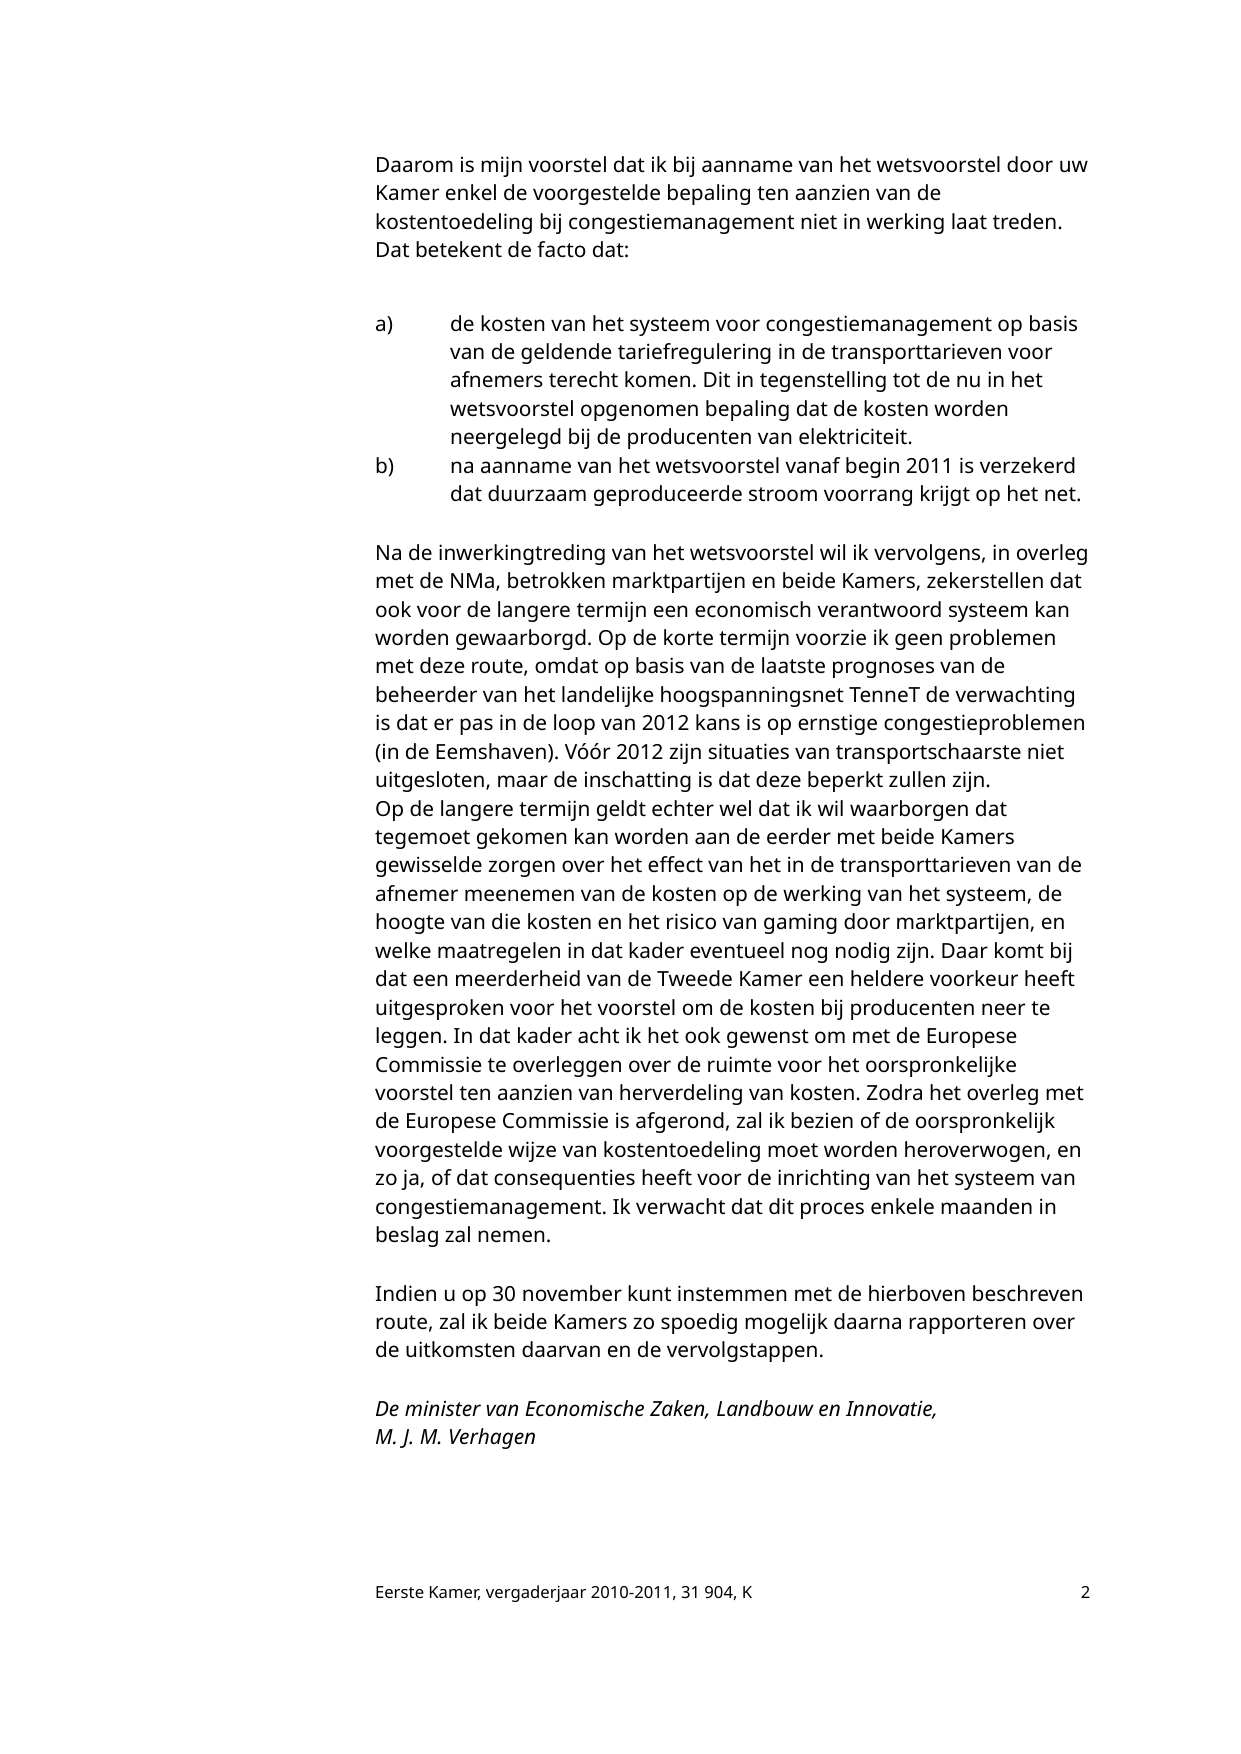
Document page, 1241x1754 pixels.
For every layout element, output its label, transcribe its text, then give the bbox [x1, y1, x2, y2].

text Op de langere termijn geldt echter wel dat ik wil waarborgen dat tegemoet gekomen kan worden aan de eerder met beide Kamers gewisselde zorgen over het effect van het in de transporttarieven van de afnemer meenemen van de kosten op de werking van het systeem, de hoogte van die kosten en het risico van gaming door marktpartijen, en welke maatregelen in dat kader eventueel nog nodig zijn. Daar komt bij dat een meerderheid van de Tweede Kamer een heldere voorkeur heeft uitgesproken voor het voorstel om de kosten bij producenten neer te leggen. In dat kader acht ik het ook gewenst om met de Europese Commissie te overleggen over de ruimte voor het oorspronkelijke voorstel ten aanzien van herverdeling van kosten. Zodra het overleg met de Europese Commissie is afgerond, zal ik bezien of de oorspronkelijk voorgestelde wijze van kostentoedeling moet worden heroverwogen, en zo ja, of dat consequenties heeft voor de inrichting van het systeem van congestiemanagement. Ik verwacht dat dit proces enkele maanden in beslag zal nemen. [375, 794, 1090, 1249]
text Na de inwerkingtreding van het wetsvoorstel wil ik vervolgens, in overleg met de NMa, betrokken marktpartijen en beide Kamers, zekerstellen dat ook voor de langere termijn een economisch verantwoord systeem kan worden gewaarborgd. Op de korte termijn voorzie ik geen problemen met deze route, omdat op basis van de laatste prognoses van de beheerder van het landelijke hoogspanningsnet TenneT de verwachting is dat er pas in de loop van 2012 kans is op ernstige congestieproblemen (in de Eemshaven). Vóór 2012 zijn situaties van transportschaarste niet uitgesloten, maar de inschatting is dat deze beperkt zullen zijn. [375, 538, 1090, 794]
text Indien u op 30 november kunt instemmen met de hierboven beschreven route, zal ik beide Kamers zo spoedig mogelijk daarna rapporteren over de uitkomsten daarvan en de vervolgstappen. [375, 1279, 1090, 1364]
list na aanname van het wetsvoorstel vanaf begin 2011 is verzekerd dat duurzaam geproduceerde stroom voorrang krijgt op het net. [375, 451, 1090, 508]
text M. J. M. Verhagen [375, 1422, 1090, 1451]
text Daarom is mijn voorstel dat ik bij aanname van het wetsvoorstel door uw Kamer enkel de voorgestelde bepaling ten aanzien van de kostentoedeling bij congestiemanagement niet in werking laat treden. Dat betekent de facto dat: [375, 150, 1090, 264]
text De minister van Economische Zaken, Landbouw en Innovatie, [375, 1394, 1090, 1422]
list de kosten van het systeem voor congestiemanagement op basis van de geldende tariefregulering in de transporttarieven voor afnemers terecht komen. Dit in tegenstelling tot de nu in het wetsvoorstel opgenomen bepaling dat de kosten worden neergelegd bij de producenten van elektriciteit. [375, 309, 1090, 451]
